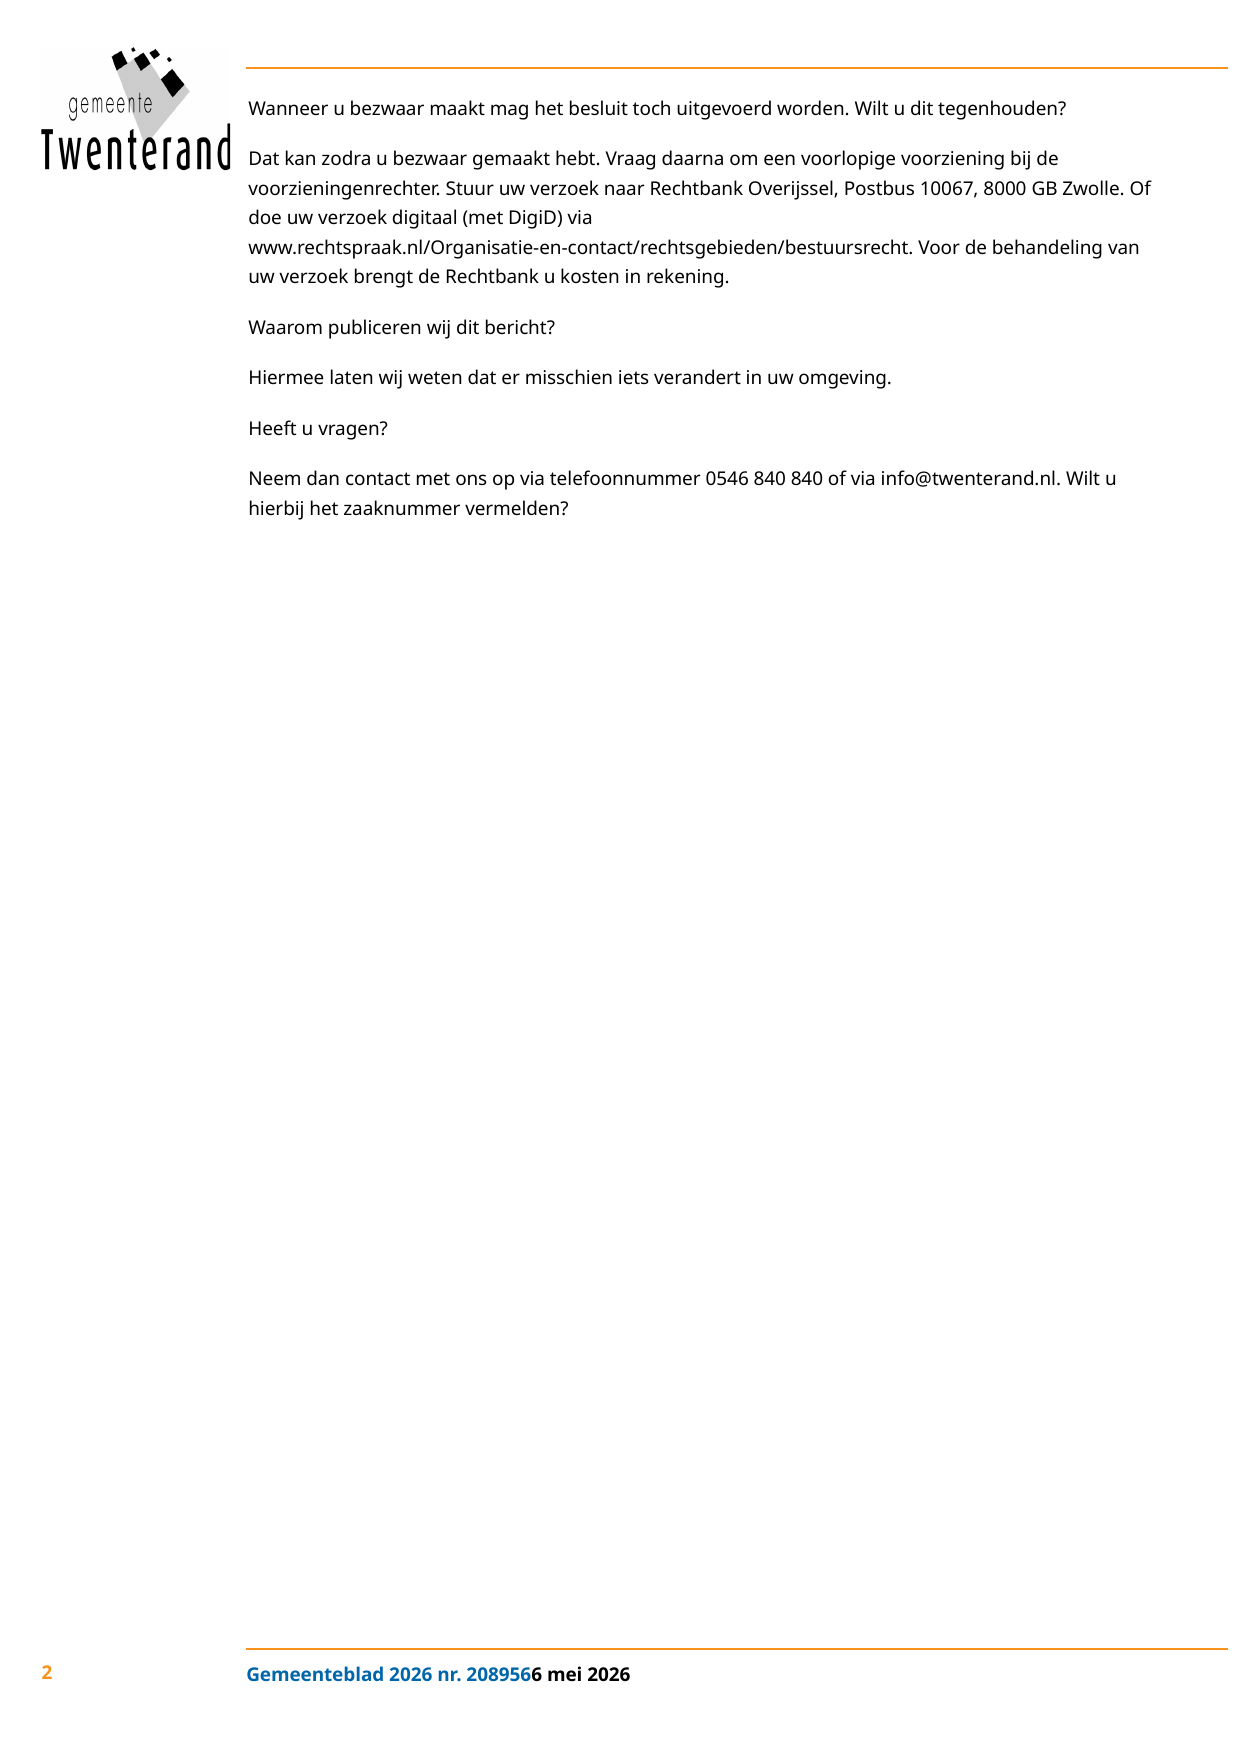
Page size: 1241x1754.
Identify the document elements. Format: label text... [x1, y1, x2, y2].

text Wanneer u bezwaar maakt mag het besluit toch uitgevoerd worden. Wilt u dit tegenhouden? [248, 95, 1152, 121]
text Dat kan zodra u bezwaar gemaakt hebt. Vraag daarna om een voorlopige voorziening bij de voorzieningenrechter. Stuur uw verzoek naar Rechtbank Overijssel, Postbus 10067, 8000 GB Zwolle. Of doe uw verzoek digitaal (met DigiD) via www.rechtspraak.nl/Organisatie-en-contact/rechtsgebieden/bestuursrecht. Voor de behandeling van uw verzoek brengt de Rechtbank u kosten in rekening. [248, 145, 1152, 289]
text Heeft u vragen? [248, 415, 1152, 441]
text Waarom publiceren wij dit bericht? [248, 314, 1152, 340]
text Hiermee laten wij weten dat er misschien iets verandert in uw omgeving. [248, 364, 1152, 390]
text Neem dan contact met ons op via telefoonnummer 0546 840 840 of via info@twenterand.nl. Wilt u hierbij het zaaknummer vermelden? [248, 465, 1152, 521]
picture [41, 47, 231, 172]
